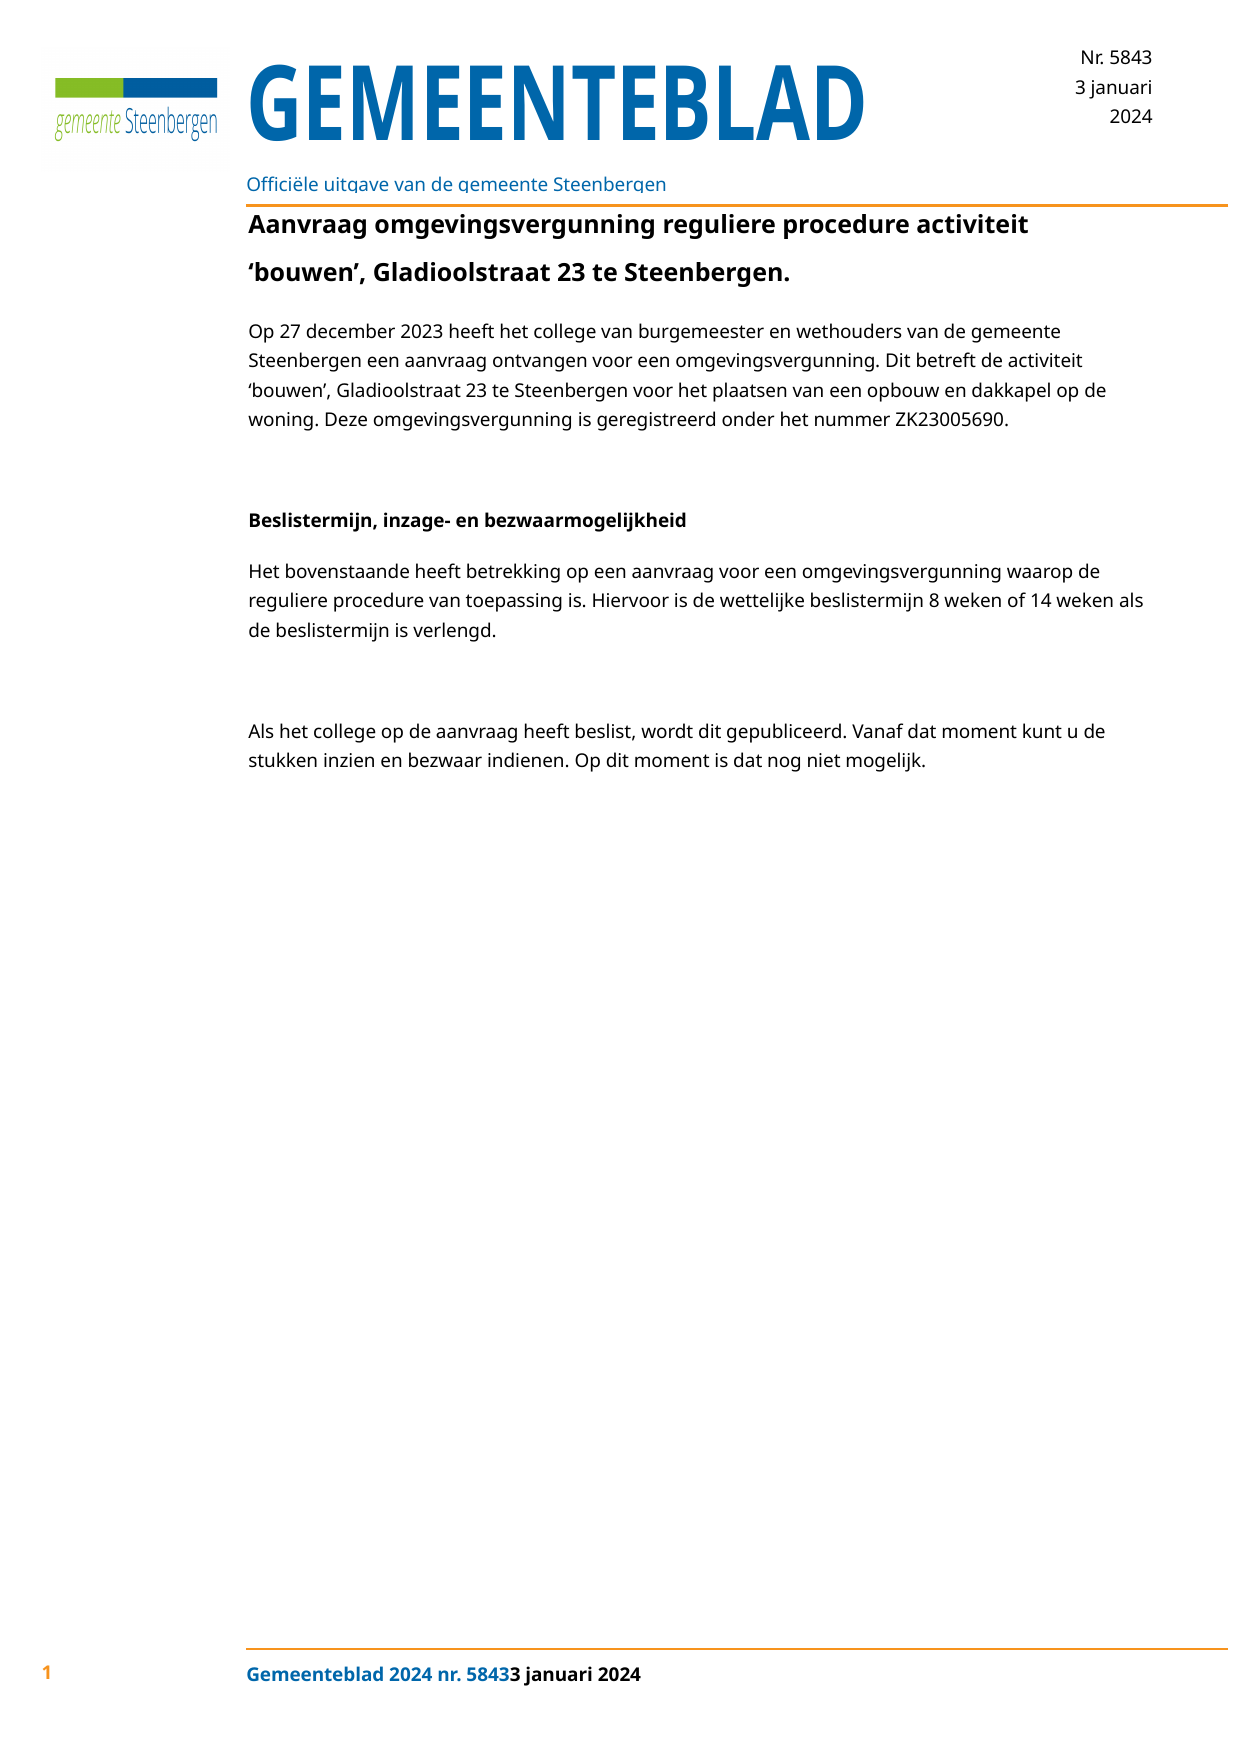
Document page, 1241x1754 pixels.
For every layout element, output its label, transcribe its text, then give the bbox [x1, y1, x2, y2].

text Het bovenstaande heeft betrekking op een aanvraag voor een omgevingsvergunning waarop de reguliere procedure van toepassing is. Hiervoor is de wettelijke beslistermijn 8 weken of 14 weken als de beslistermijn is verlengd. [248, 558, 1152, 643]
text Als het college op de aanvraag heeft beslist, wordt dit gepubliceerd. Vanaf dat moment kunt u de stukken inzien en bezwaar indienen. Op dit moment is dat nog niet mogelijk. [248, 718, 1152, 773]
text Op 27 december 2023 heeft het college van burgemeester en wethouders van de gemeente Steenbergen een aanvraag ontvangen voor een omgevingsvergunning. Dit betreft de activiteit ‘bouwen’, Gladioolstraat 23 te Steenbergen voor het plaatsen van een opbouw en dakkapel op de woning. Deze omgevingsvergunning is geregistreerd onder het nummer ZK23005690. [248, 318, 1152, 432]
picture [41, 47, 231, 172]
text Beslistermijn, inzage- en bezwaarmogelijkheid [248, 507, 1152, 533]
text Aanvraag omgevingsvergunning reguliere procedure activiteit ‘bouwen’, Gladioolstraat 23 te Steenbergen. [248, 207, 1152, 288]
